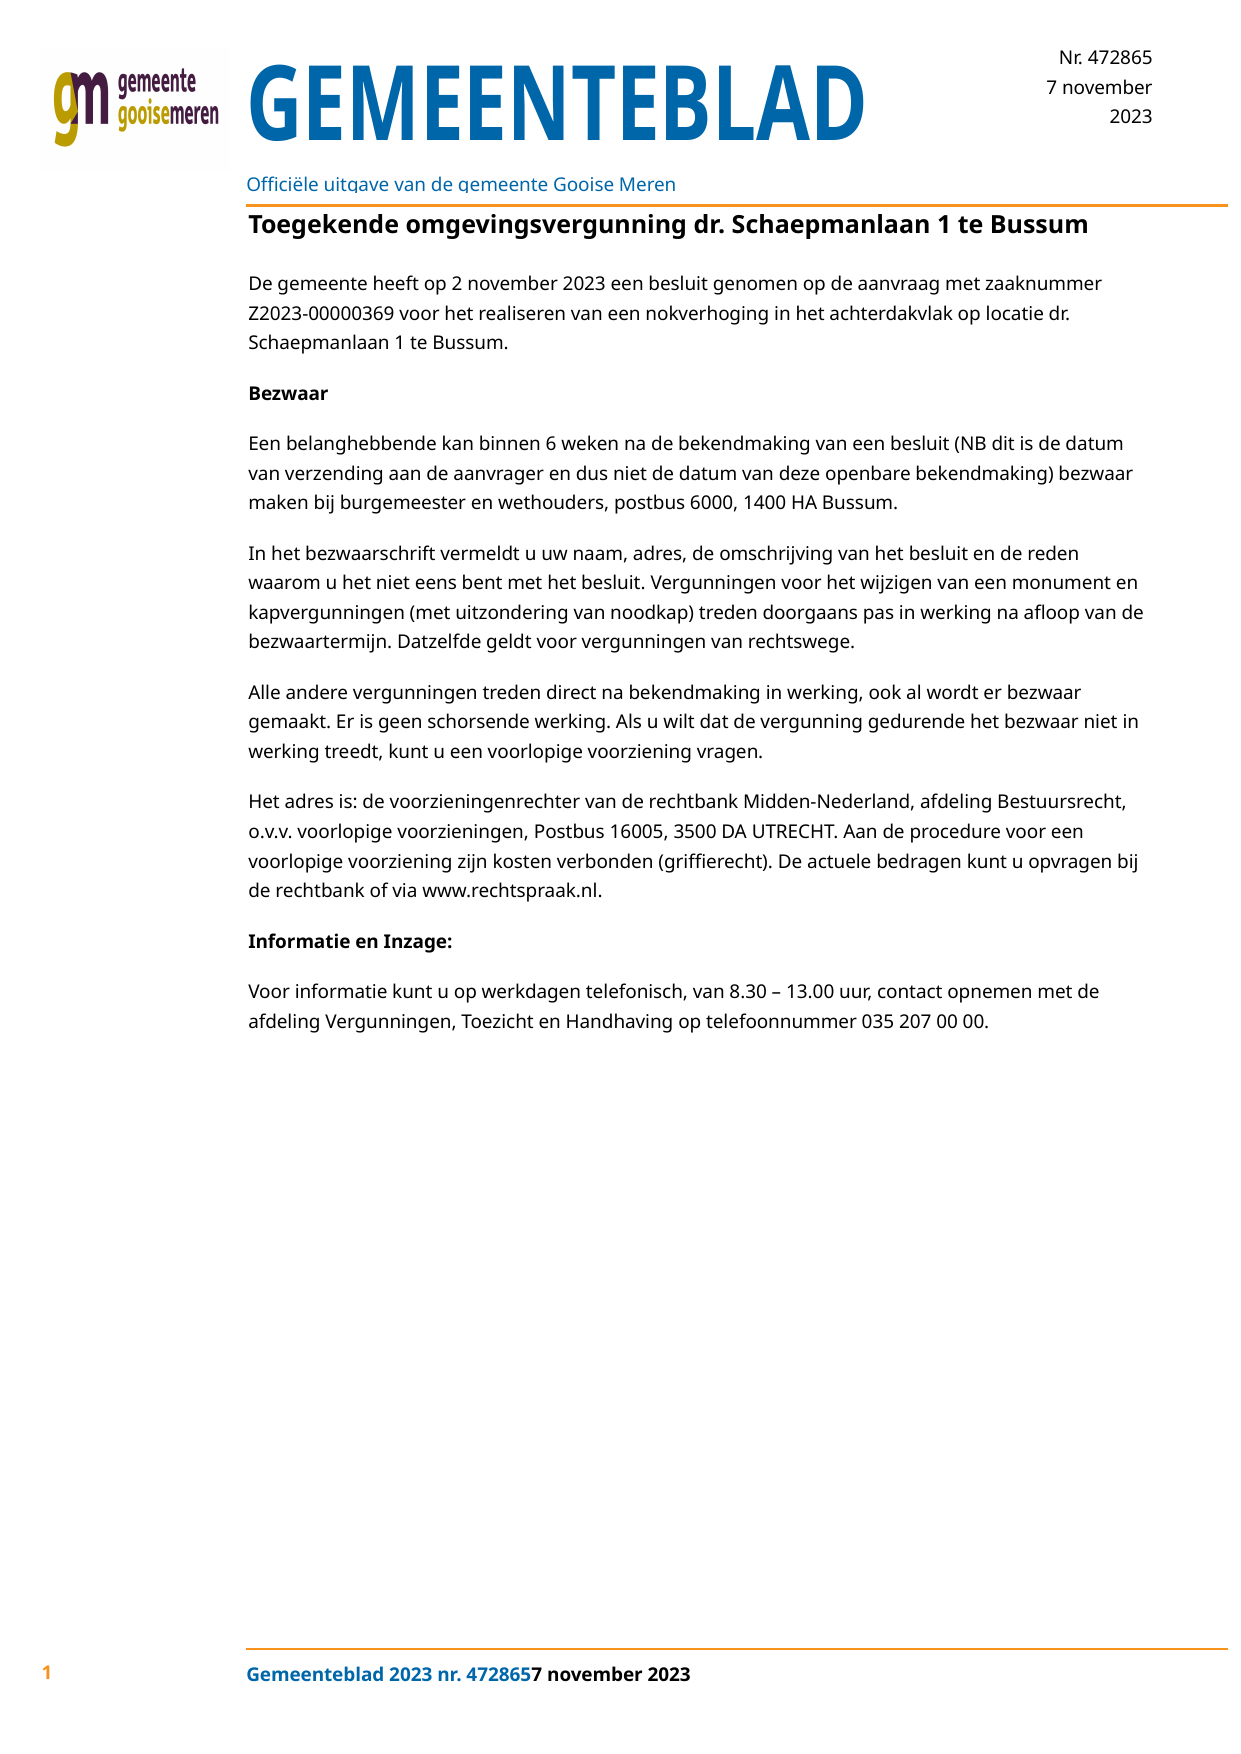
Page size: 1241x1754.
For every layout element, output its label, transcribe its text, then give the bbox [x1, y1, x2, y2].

text Alle andere vergunningen treden direct na bekendmaking in werking, ook al wordt er bezwaar gemaakt. Er is geen schorsende werking. Als u wilt dat de vergunning gedurende het bezwaar niet in werking treedt, kunt u een voorlopige voorziening vragen. [248, 679, 1152, 764]
picture [41, 47, 231, 172]
text Informatie en Inzage: [248, 928, 1152, 953]
text Toegekende omgevingsvergunning dr. Schaepmanlaan 1 te Bussum [248, 207, 1152, 241]
text Voor informatie kunt u op werkdagen telefonisch, van 8.30 – 13.00 uur, contact opnemen met de afdeling Vergunningen, Toezicht en Handhaving op telefoonnummer 035 207 00 00. [248, 978, 1152, 1033]
text Bezwaar [248, 380, 1152, 406]
text Een belanghebbende kan binnen 6 weken na de bekendmaking van een besluit (NB dit is de datum van verzending aan de aanvrager en dus niet de datum van deze openbare bekendmaking) bezwaar maken bij burgemeester en wethouders, postbus 6000, 1400 HA Bussum. [248, 430, 1152, 515]
text De gemeente heeft op 2 november 2023 een besluit genomen op de aanvraag met zaaknummer Z2023-00000369 voor het realiseren van een nokverhoging in het achterdakvlak op locatie dr. Schaepmanlaan 1 te Bussum. [248, 270, 1152, 355]
text In het bezwaarschrift vermeldt u uw naam, adres, de omschrijving van het besluit en de reden waarom u het niet eens bent met het besluit. Vergunningen voor het wijzigen van een monument en kapvergunningen (met uitzondering van noodkap) treden doorgaans pas in werking na afloop van de bezwaartermijn. Datzelfde geldt voor vergunningen van rechtswege. [248, 540, 1152, 654]
text Het adres is: de voorzieningenrechter van de rechtbank Midden-Nederland, afdeling Bestuursrecht, o.v.v. voorlopige voorzieningen, Postbus 16005, 3500 DA UTRECHT. Aan de procedure voor een voorlopige voorziening zijn kosten verbonden (griffierecht). De actuele bedragen kunt u opvragen bij de rechtbank of via www.rechtspraak.nl. [248, 789, 1152, 903]
